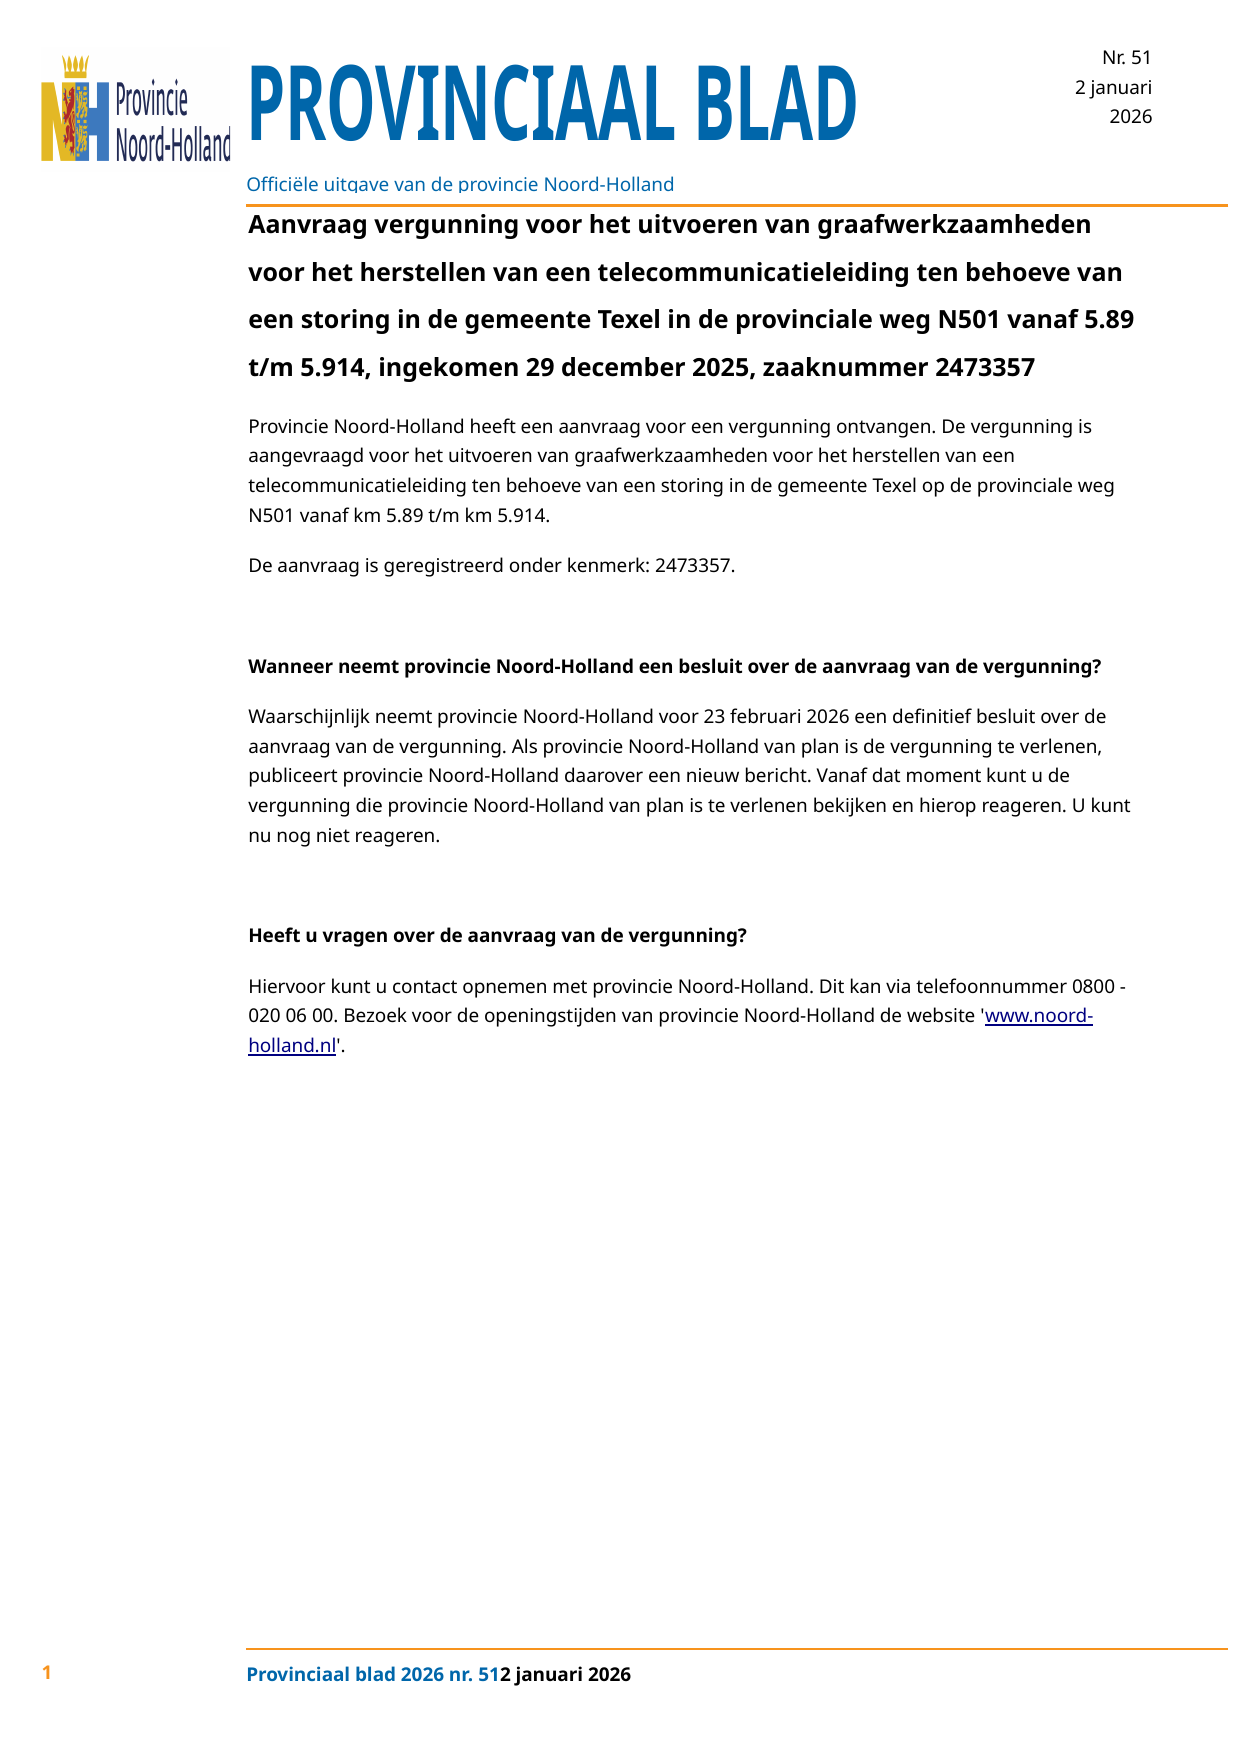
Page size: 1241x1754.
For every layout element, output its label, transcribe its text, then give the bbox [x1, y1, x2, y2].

text De aanvraag is geregistreerd onder kenmerk: 2473357. [248, 552, 1152, 578]
picture [41, 47, 231, 172]
text Heeft u vragen over de aanvraag van de vergunning? [248, 923, 1152, 948]
text Hiervoor kunt u contact opnemen met provincie Noord-Holland. Dit kan via telefoonnummer 0800 - 020 06 00. Bezoek voor de openingstijden van provincie Noord-Holland de website 'www.noord-holland.nl'. [248, 973, 1152, 1058]
text Wanneer neemt provincie Noord-Holland een besluit over de aanvraag van de vergunning? [248, 653, 1152, 679]
text Provincie Noord-Holland heeft een aanvraag voor een vergunning ontvangen. De vergunning is aangevraagd voor het uitvoeren van graafwerkzaamheden voor het herstellen van een telecommunicatieleiding ten behoeve van een storing in de gemeente Texel op de provinciale weg N501 vanaf km 5.89 t/m km 5.914. [248, 413, 1152, 528]
text Waarschijnlijk neemt provincie Noord-Holland voor 23 februari 2026 een definitief besluit over de aanvraag van de vergunning. Als provincie Noord-Holland van plan is de vergunning te verlenen, publiceert provincie Noord-Holland daarover een nieuw bericht. Vanaf dat moment kunt u de vergunning die provincie Noord-Holland van plan is te verlenen bekijken en hierop reageren. U kunt nu nog niet reageren. [248, 703, 1152, 848]
text Aanvraag vergunning voor het uitvoeren van graafwerkzaamheden voor het herstellen van een telecommunicatieleiding ten behoeve van een storing in de gemeente Texel in de provinciale weg N501 vanaf 5.89 t/m 5.914, ingekomen 29 december 2025, zaaknummer 2473357 [248, 207, 1152, 384]
